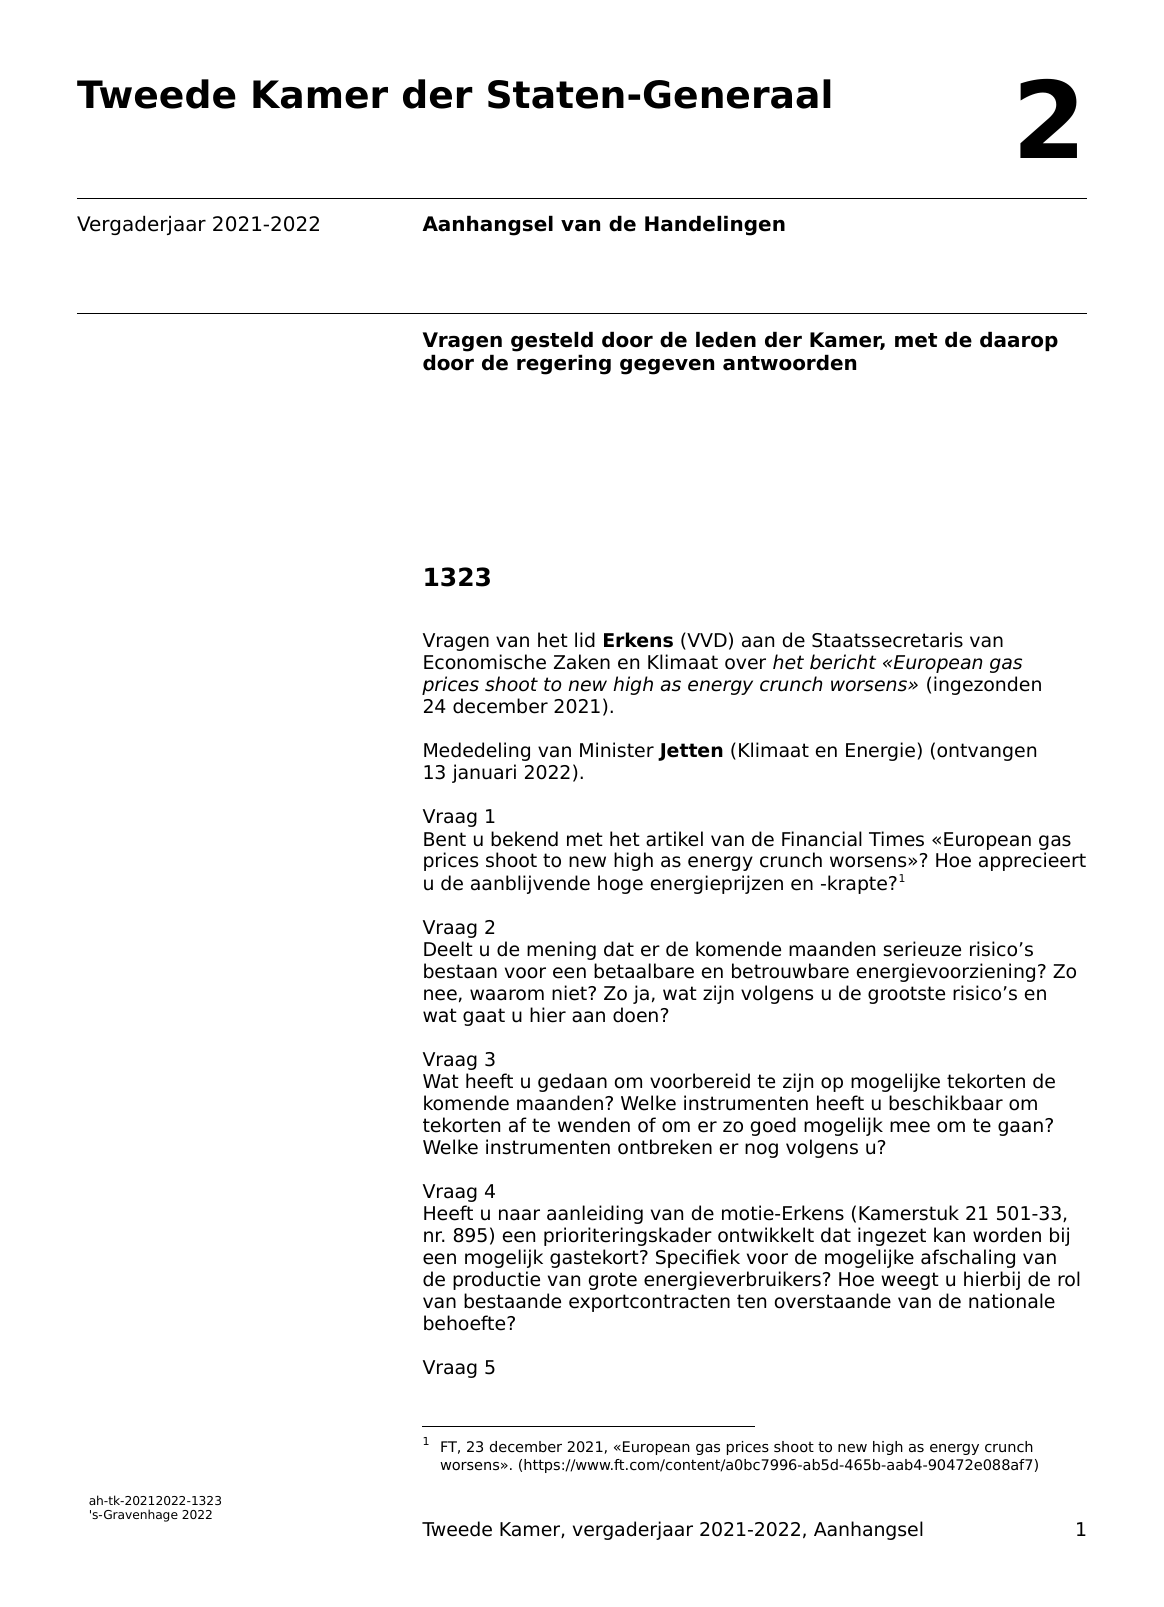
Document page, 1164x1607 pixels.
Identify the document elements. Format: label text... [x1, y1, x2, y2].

text Vraag 1 [422, 806, 1087, 828]
table_header 2 [886, 59, 1087, 198]
table_cell Vragen gesteld door de leden der Kamer, met de daarop door de regering gegeven antwoorden [422, 314, 1087, 375]
table_cell [77, 314, 422, 375]
text 1323 [422, 563, 1087, 592]
table_cell Aanhangsel van de Handelingen [422, 199, 1087, 313]
text FT, 23 december 2021, «European gas prices shoot to new high as energy crunch worsens». (https://www.ft.com/content/a0bc7996-ab5d-465b-aab4-90472e088af7) [422, 1435, 1087, 1474]
table_header Tweede Kamer der Staten-Generaal [77, 59, 886, 198]
text Heeft u naar aanleiding van de motie-Erkens (Kamerstuk 21 501-33, nr. 895) een prioriteringskader ontwikkelt dat ingezet kan worden bij een mogelijk gastekort? Specifiek voor de mogelijke afschaling van de productie van grote energieverbruikers? Hoe weegt u hierbij de rol van bestaande exportcontracten ten overstaande van de nationale behoefte? [422, 1203, 1087, 1334]
text Vragen van het lid Erkens (VVD) aan de Staatssecretaris van Economische Zaken en Klimaat over het bericht «European gas prices shoot to new high as energy crunch worsens» (ingezonden 24 december 2021). [422, 630, 1087, 718]
table_cell Vergaderjaar 2021-2022 [77, 199, 422, 313]
text Bent u bekend met het artikel van de Financial Times «European gas prices shoot to new high as energy crunch worsens»? Hoe apprecieert u de aanblijvende hoge energieprijzen en -krapte? [422, 828, 1087, 894]
text Deelt u de mening dat er de komende maanden serieuze risico’s bestaan voor een betaalbare en betrouwbare energievoorziening? Zo nee, waarom niet? Zo ja, wat zijn volgens u de grootste risico’s en wat gaat u hier aan doen? [422, 938, 1087, 1026]
text Wat heeft u gedaan om voorbereid te zijn op mogelijke tekorten de komende maanden? Welke instrumenten heeft u beschikbaar om tekorten af te wenden of om er zo goed mogelijk mee om te gaan? Welke instrumenten ontbreken er nog volgens u? [422, 1071, 1087, 1158]
text ah-tk-20212022-1323 [88, 1494, 323, 1508]
text 's-Gravenhage 2022 [88, 1508, 323, 1522]
text Vraag 5 [422, 1357, 1087, 1379]
text Mededeling van Minister Jetten (Klimaat en Energie) (ontvangen 13 januari 2022). [422, 740, 1087, 784]
text Vraag 2 [422, 917, 1087, 938]
text Vraag 3 [422, 1049, 1087, 1071]
text Vraag 4 [422, 1181, 1087, 1203]
